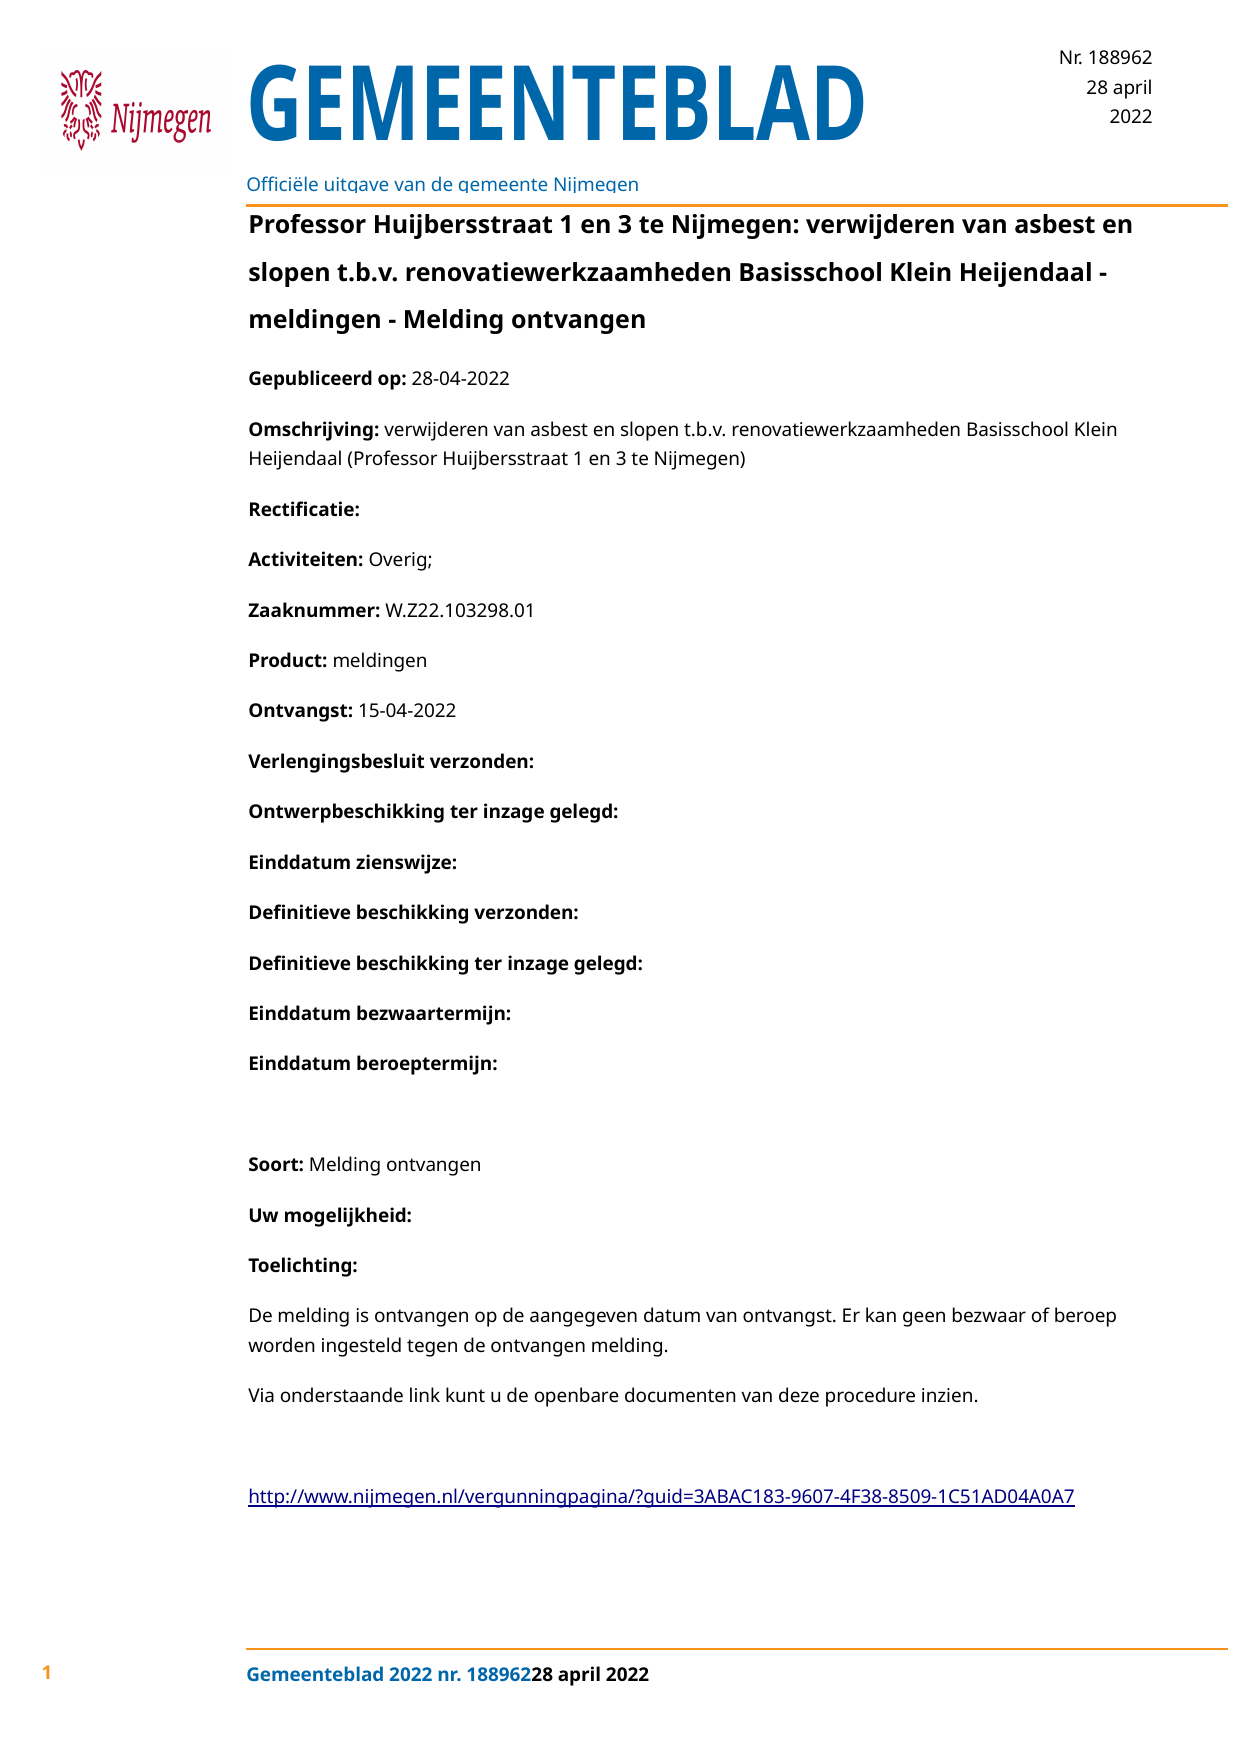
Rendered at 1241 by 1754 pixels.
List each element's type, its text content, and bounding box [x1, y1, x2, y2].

text Einddatum zienswijze: [248, 849, 1152, 874]
text Einddatum beroeptermijn: [248, 1051, 1152, 1076]
text Product: meldingen [248, 647, 1152, 673]
picture [41, 47, 231, 172]
text Rectificatie: [248, 496, 1152, 522]
text Activiteiten: Overig; [248, 546, 1152, 572]
text De melding is ontvangen op de aangegeven datum van ontvangst. Er kan geen bezwaar of beroep worden ingesteld tegen de ontvangen melding. [248, 1303, 1152, 1358]
text Toelichting: [248, 1252, 1152, 1278]
text Ontwerpbeschikking ter inzage gelegd: [248, 798, 1152, 824]
text Einddatum bezwaartermijn: [248, 1000, 1152, 1026]
text Zaaknummer: W.Z22.103298.01 [248, 597, 1152, 622]
text Uw mogelijkheid: [248, 1202, 1152, 1227]
text Verlengingsbesluit verzonden: [248, 748, 1152, 774]
text Definitieve beschikking verzonden: [248, 899, 1152, 925]
text Soort: Melding ontvangen [248, 1151, 1152, 1177]
text Definitieve beschikking ter inzage gelegd: [248, 950, 1152, 975]
text Professor Huijbersstraat 1 en 3 te Nijmegen: verwijderen van asbest en slopen t.b.v. renovatiewerkzaamheden Basisschool Klein Heijendaal - meldingen - Melding ontvangen [248, 207, 1152, 336]
text Omschrijving: verwijderen van asbest en slopen t.b.v. renovatiewerkzaamheden Basisschool Klein Heijendaal (Professor Huijbersstraat 1 en 3 te Nijmegen) [248, 416, 1152, 471]
text Gepubliceerd op: 28-04-2022 [248, 366, 1152, 391]
text Via onderstaande link kunt u de openbare documenten van deze procedure inzien. [248, 1383, 1152, 1408]
text http://www.nijmegen.nl/vergunningpagina/?guid=3ABAC183-9607-4F38-8509-1C51AD04A0A7 [248, 1483, 1152, 1509]
text Ontvangst: 15-04-2022 [248, 698, 1152, 723]
